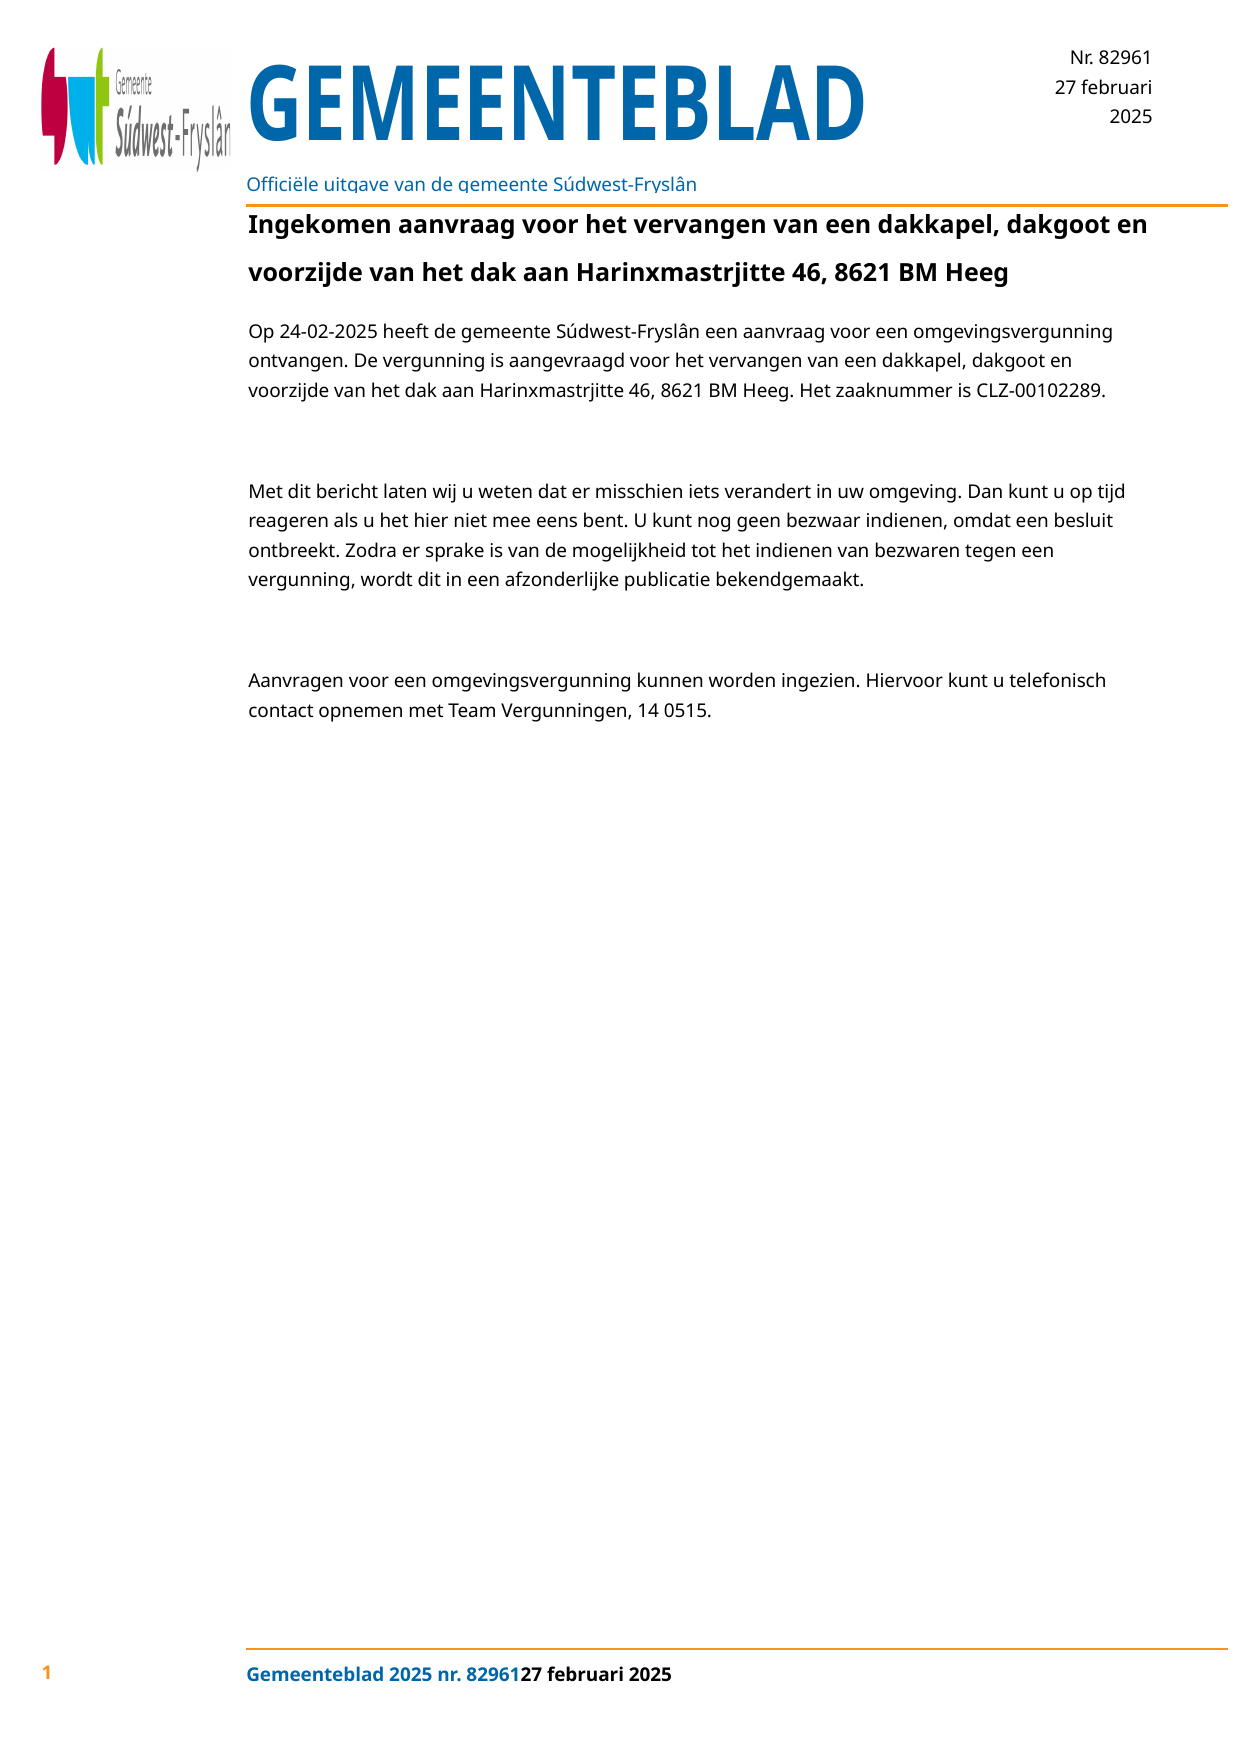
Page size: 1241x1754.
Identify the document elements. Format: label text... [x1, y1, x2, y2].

text Met dit bericht laten wij u weten dat er misschien iets verandert in uw omgeving. Dan kunt u op tijd reageren als u het hier niet mee eens bent. U kunt nog geen bezwaar indienen, omdat een besluit ontbreekt. Zodra er sprake is van de mogelijkheid tot het indienen van bezwaren tegen een vergunning, wordt dit in een afzonderlijke publicatie bekendgemaakt. [248, 478, 1152, 592]
text Ingekomen aanvraag voor het vervangen van een dakkapel, dakgoot en voorzijde van het dak aan Harinxmastrjitte 46, 8621 BM Heeg [248, 207, 1152, 288]
text Aanvragen voor een omgevingsvergunning kunnen worden ingezien. Hiervoor kunt u telefonisch contact opnemen met Team Vergunningen, 14 0515. [248, 667, 1152, 723]
picture [41, 47, 231, 172]
text Op 24-02-2025 heeft de gemeente Súdwest-Fryslân een aanvraag voor een omgevingsvergunning ontvangen. De vergunning is aangevraagd voor het vervangen van een dakkapel, dakgoot en voorzijde van het dak aan Harinxmastrjitte 46, 8621 BM Heeg. Het zaaknummer is CLZ-00102289. [248, 318, 1152, 403]
